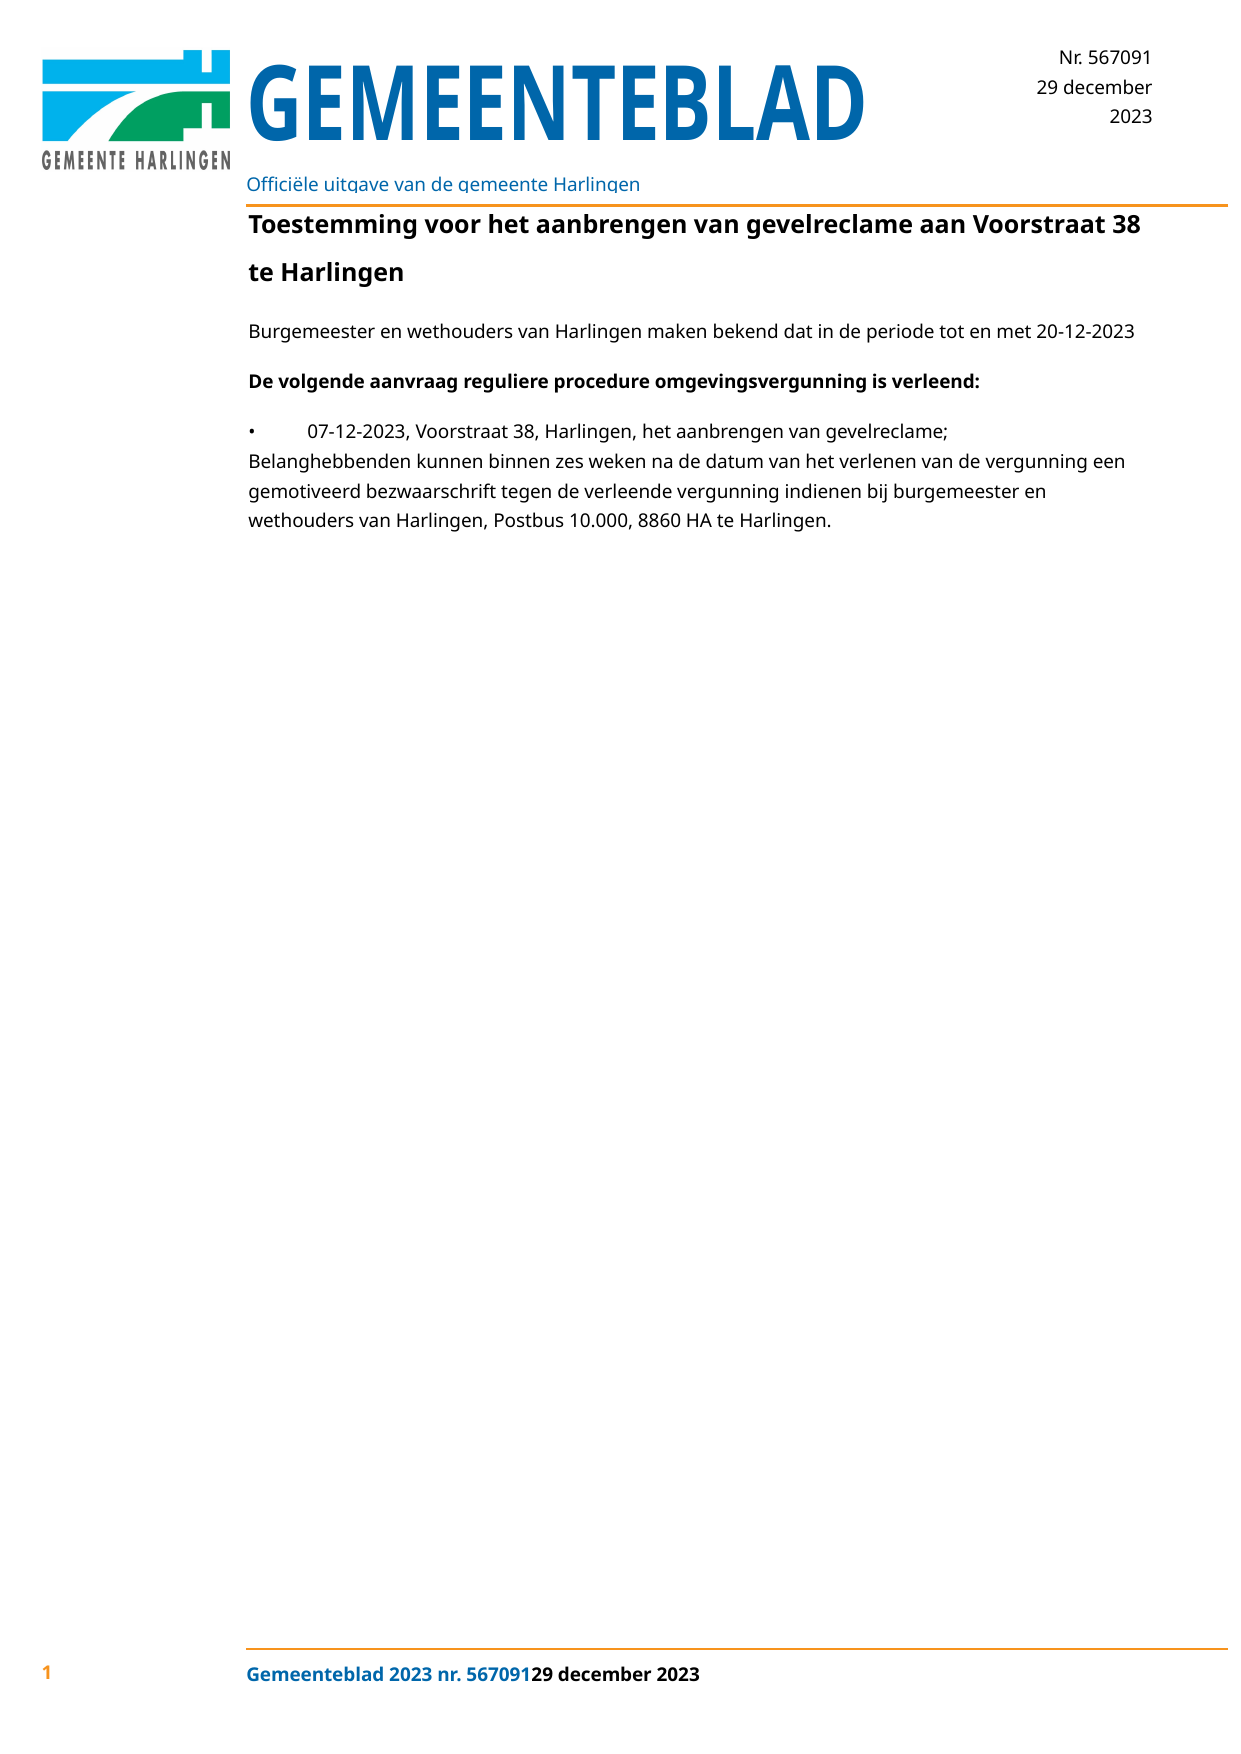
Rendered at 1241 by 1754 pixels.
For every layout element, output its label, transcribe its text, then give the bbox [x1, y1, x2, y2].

text Toestemming voor het aanbrengen van gevelreclame aan Voorstraat 38 te Harlingen [248, 207, 1152, 288]
text Burgemeester en wethouders van Harlingen maken bekend dat in de periode tot en met 20-12-2023 [248, 318, 1152, 344]
list 07-12-2023, Voorstraat 38, Harlingen, het aanbrengen van gevelreclame; [248, 419, 1152, 444]
text Belanghebbenden kunnen binnen zes weken na de datum van het verlenen van de vergunning een gemotiveerd bezwaarschrift tegen de verleende vergunning indienen bij burgemeester en wethouders van Harlingen, Postbus 10.000, 8860 HA te Harlingen. [248, 448, 1152, 533]
text De volgende aanvraag reguliere procedure omgevingsvergunning is verleend: [248, 368, 1152, 394]
picture [41, 47, 231, 172]
